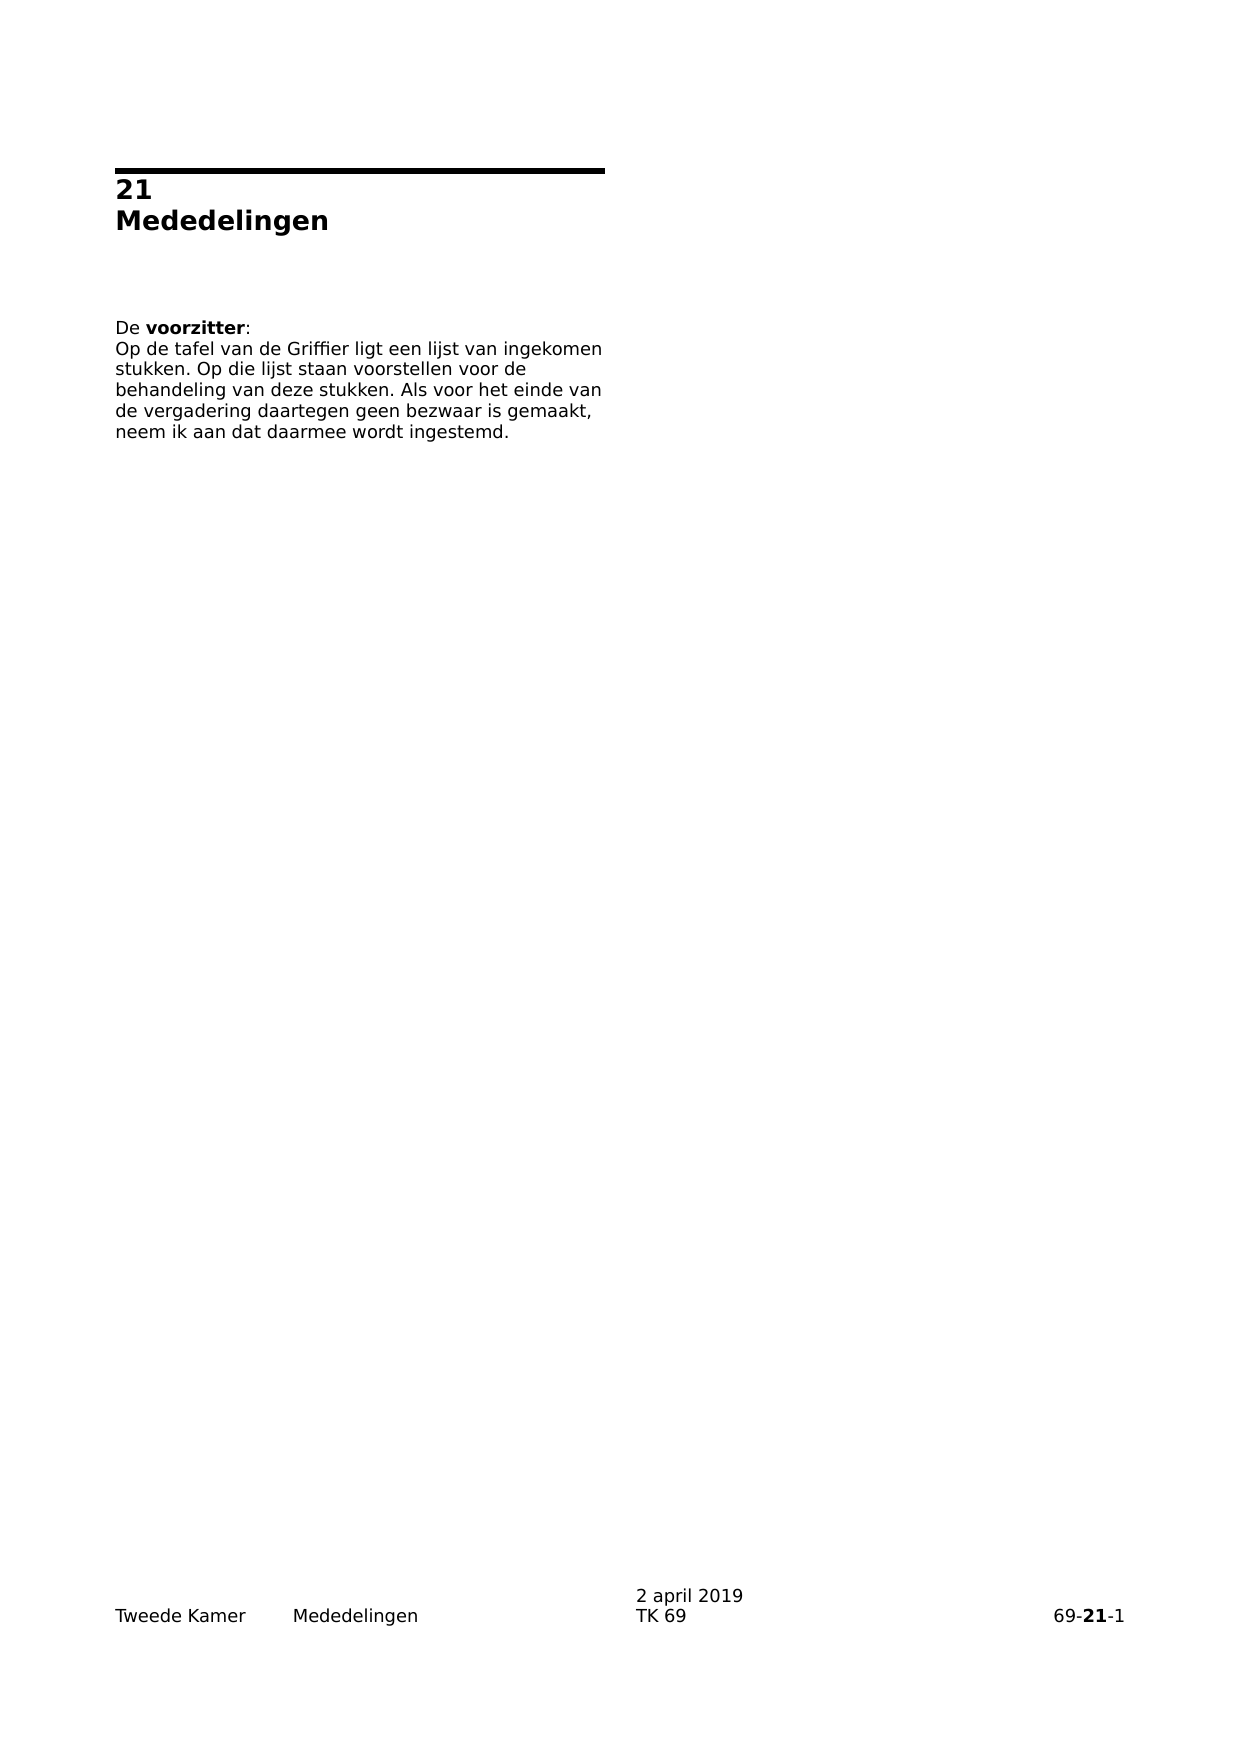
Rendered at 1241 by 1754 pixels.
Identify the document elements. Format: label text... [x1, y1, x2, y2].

title 21 Mededelingen [115, 174, 605, 237]
text De voorzitter: [115, 318, 605, 338]
text Op de tafel van de Griffier ligt een lijst van ingekomen stukken. Op die lijst staan voorstellen voor de behandeling van deze stukken. Als voor het einde van de vergadering daartegen geen bezwaar is gemaakt, neem ik aan dat daarmee wordt ingestemd. [115, 338, 605, 442]
